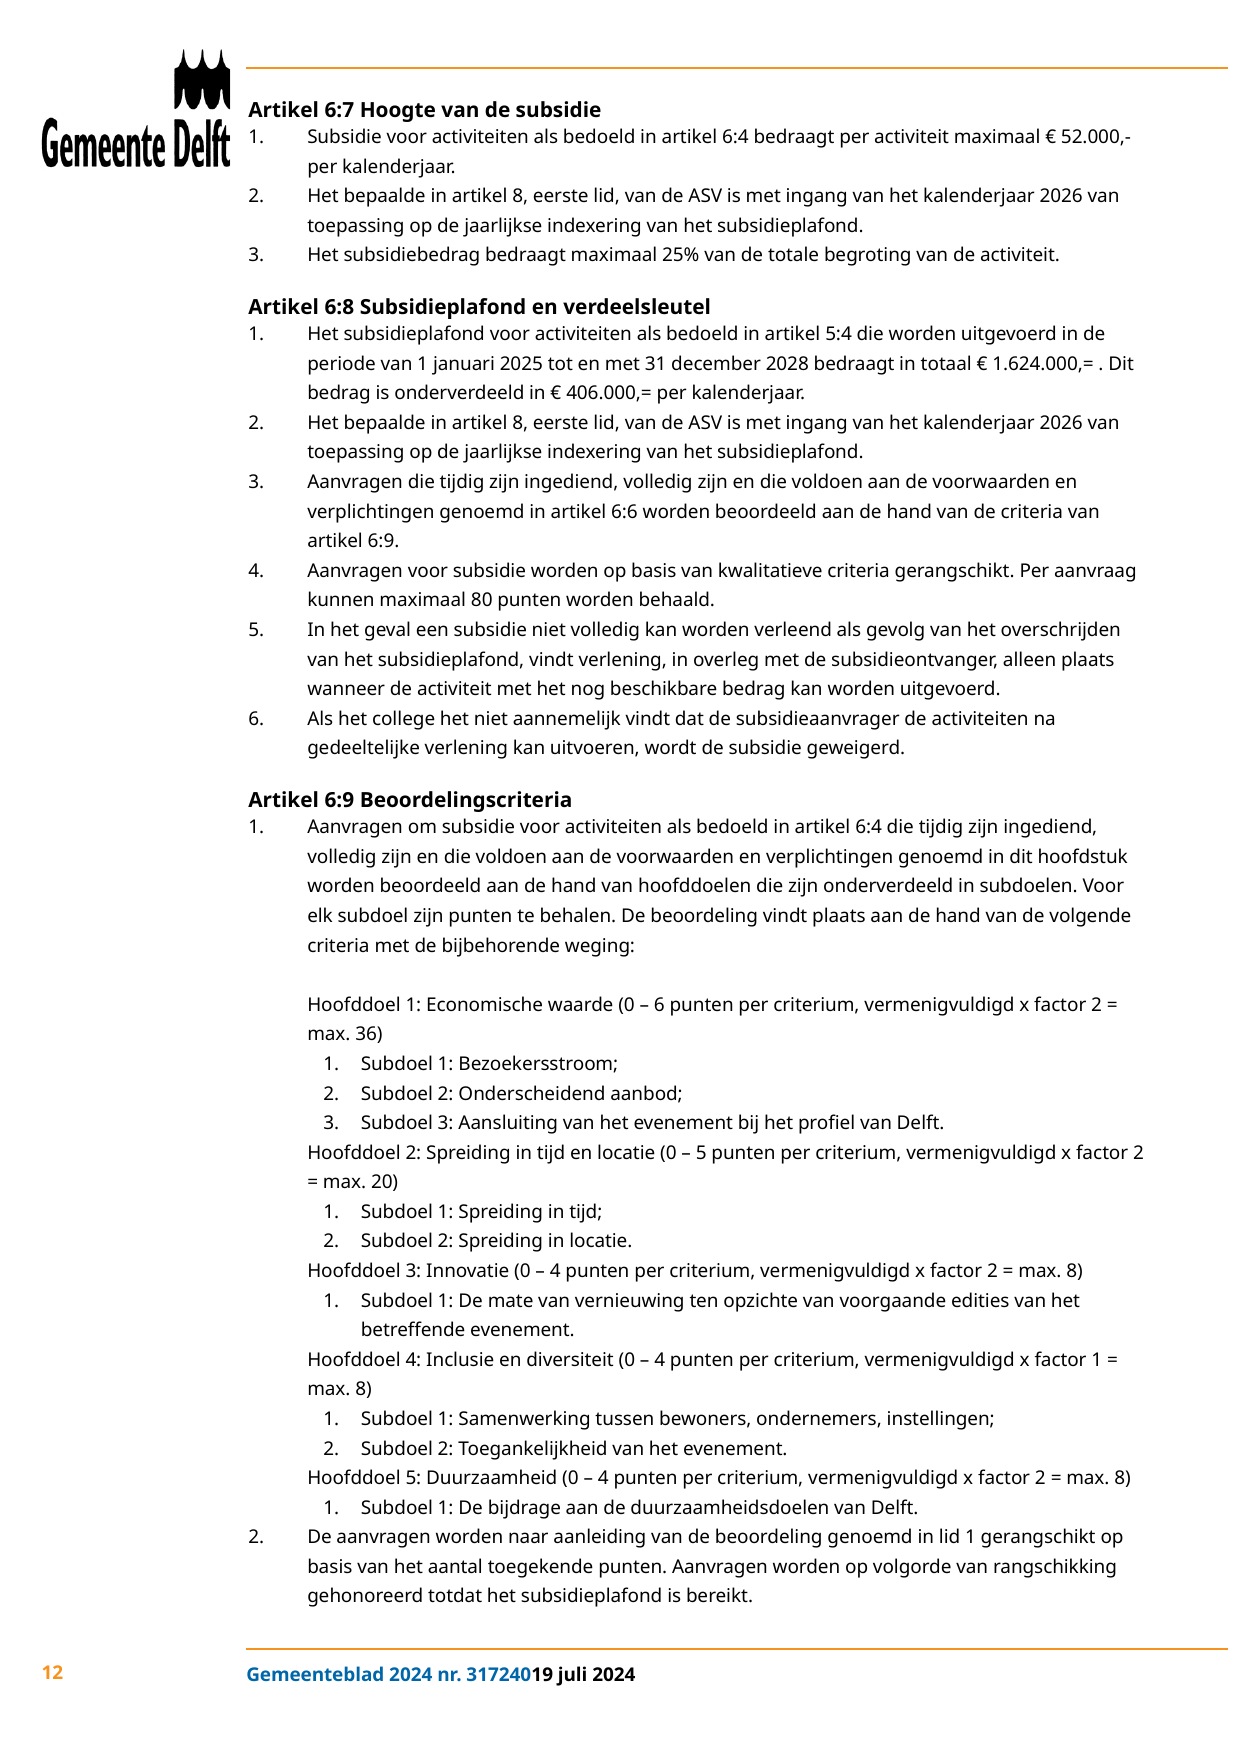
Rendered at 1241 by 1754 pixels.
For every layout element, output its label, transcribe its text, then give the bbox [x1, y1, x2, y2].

list Het bepaalde in artikel 8, eerste lid, van de ASV is met ingang van het kalenderjaar 2026 van toepassing op de jaarlijkse indexering van het subsidieplafond. [248, 182, 1152, 238]
text Artikel 6:9 Beoordelingscriteria [248, 785, 1152, 813]
list Aanvragen voor subsidie worden op basis van kwalitatieve criteria gerangschikt. Per aanvraag kunnen maximaal 80 punten worden behaald. [248, 557, 1152, 612]
list Subdoel 1: De bijdrage aan de duurzaamheidsdoelen van Delft. [323, 1494, 1152, 1519]
list Aanvragen om subsidie voor activiteiten als bedoeld in artikel 6:4 die tijdig zijn ingediend, volledig zijn en die voldoen aan de voorwaarden en verplichtingen genoemd in dit hoofdstuk worden beoordeeld aan de hand van hoofddoelen die zijn onderverdeeld in subdoelen. Voor elk subdoel zijn punten te behalen. De beoordeling vindt plaats aan de hand van de volgende criteria met de bijbehorende weging: [248, 813, 1152, 957]
list Subdoel 1: Bezoekersstroom; [323, 1050, 1152, 1076]
list Aanvragen die tijdig zijn ingediend, volledig zijn en die voldoen aan de voorwaarden en verplichtingen genoemd in artikel 6:6 worden beoordeeld aan de hand van de criteria van artikel 6:9. [248, 468, 1152, 553]
list Hoofddoel 5: Duurzaamheid (0 – 4 punten per criterium, vermenigvuldigd x factor 2 = max. 8) [248, 1464, 1152, 1490]
list Hoofddoel 3: Innovatie (0 – 4 punten per criterium, vermenigvuldigd x factor 2 = max. 8) [248, 1257, 1152, 1283]
list Als het college het niet aannemelijk vindt dat de subsidieaanvrager de activiteiten na gedeeltelijke verlening kan uitvoeren, wordt de subsidie geweigerd. [248, 705, 1152, 760]
picture [41, 47, 231, 172]
list In het geval een subsidie niet volledig kan worden verleend als gevolg van het overschrijden van het subsidieplafond, vindt verlening, in overleg met de subsidieontvanger, alleen plaats wanneer de activiteit met het nog beschikbare bedrag kan worden uitgevoerd. [248, 616, 1152, 701]
list Subdoel 3: Aansluiting van het evenement bij het profiel van Delft. [323, 1109, 1152, 1135]
list Subdoel 2: Spreiding in locatie. [323, 1228, 1152, 1253]
list Hoofddoel 1: Economische waarde (0 – 6 punten per criterium, vermenigvuldigd x factor 2 = max. 36) [248, 991, 1152, 1046]
text Artikel 6:7 Hoogte van de subsidie [248, 95, 1152, 123]
list Hoofddoel 2: Spreiding in tijd en locatie (0 – 5 punten per criterium, vermenigvuldigd x factor 2 = max. 20) [248, 1139, 1152, 1194]
list Hoofddoel 4: Inclusie en diversiteit (0 – 4 punten per criterium, vermenigvuldigd x factor 1 = max. 8) [248, 1346, 1152, 1401]
list Subdoel 2: Onderscheidend aanbod; [323, 1080, 1152, 1105]
text Artikel 6:8 Subsidieplafond en verdeelsleutel [248, 292, 1152, 320]
list Het bepaalde in artikel 8, eerste lid, van de ASV is met ingang van het kalenderjaar 2026 van toepassing op de jaarlijkse indexering van het subsidieplafond. [248, 409, 1152, 464]
list De aanvragen worden naar aanleiding van de beoordeling genoemd in lid 1 gerangschikt op basis van het aantal toegekende punten. Aanvragen worden op volgorde van rangschikking gehonoreerd totdat het subsidieplafond is bereikt. [248, 1523, 1152, 1608]
list Subsidie voor activiteiten als bedoeld in artikel 6:4 bedraagt per activiteit maximaal € 52.000,- per kalenderjaar. [248, 123, 1152, 178]
list Subdoel 1: Samenwerking tussen bewoners, ondernemers, instellingen; [323, 1405, 1152, 1431]
list Het subsidiebedrag bedraagt maximaal 25% van de totale begroting van de activiteit. [248, 242, 1152, 267]
list Subdoel 1: De mate van vernieuwing ten opzichte van voorgaande edities van het betreffende evenement. [323, 1287, 1152, 1342]
list Het subsidieplafond voor activiteiten als bedoeld in artikel 5:4 die worden uitgevoerd in de periode van 1 januari 2025 tot en met 31 december 2028 bedraagt in totaal € 1.624.000,= . Dit bedrag is onderverdeeld in € 406.000,= per kalenderjaar. [248, 320, 1152, 405]
list Subdoel 1: Spreiding in tijd; [323, 1198, 1152, 1224]
list Subdoel 2: Toegankelijkheid van het evenement. [323, 1435, 1152, 1460]
